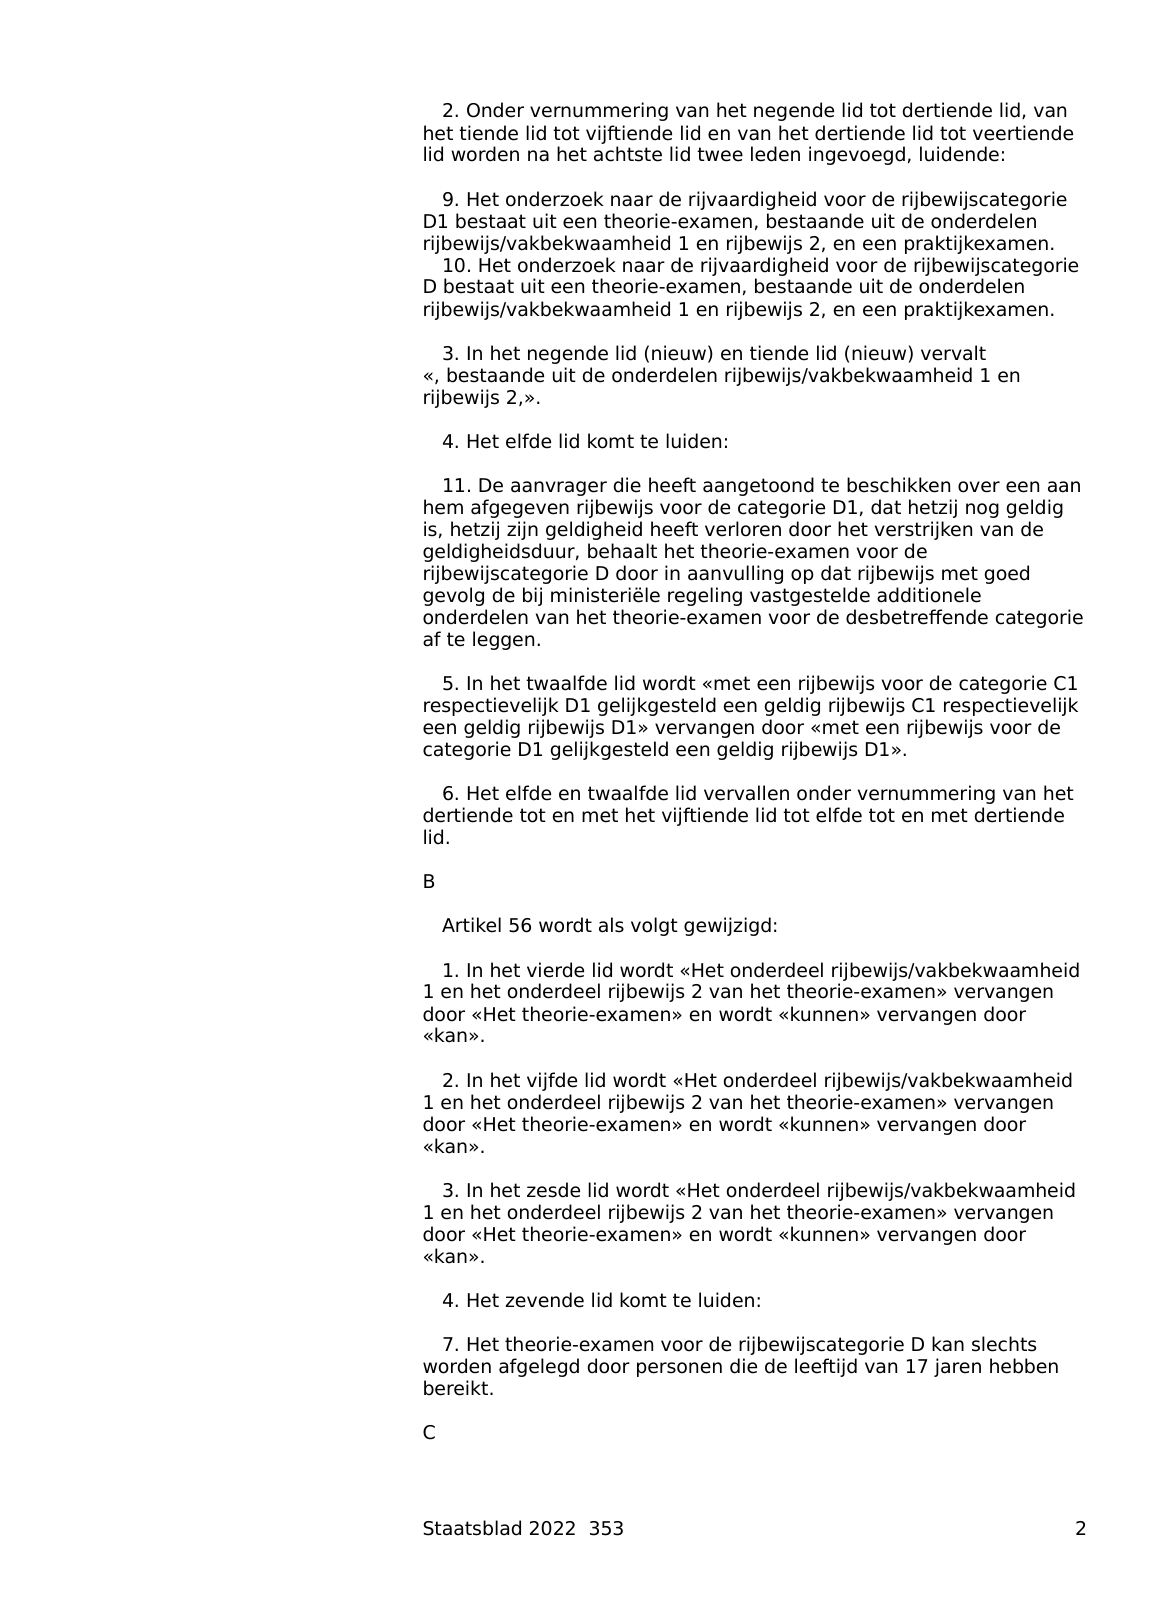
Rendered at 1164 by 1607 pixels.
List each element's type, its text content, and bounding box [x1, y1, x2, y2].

text 2. In het vijfde lid wordt «Het onderdeel rijbewijs/vakbekwaamheid 1 en het onderdeel rijbewijs 2 van het theorie-examen» vervangen door «Het theorie-examen» en wordt «kunnen» vervangen door «kan». [422, 1069, 1087, 1157]
text 7. Het theorie-examen voor de rijbewijscategorie D kan slechts worden afgelegd door personen die de leeftijd van 17 jaren hebben bereikt. [422, 1334, 1087, 1400]
text 11. De aanvrager die heeft aangetoond te beschikken over een aan hem afgegeven rijbewijs voor de categorie D1, dat hetzij nog geldig is, hetzij zijn geldigheid heeft verloren door het verstrijken van de geldigheidsduur, behaalt het theorie-examen voor de rijbewijscategorie D door in aanvulling op dat rijbewijs met goed gevolg de bij ministeriële regeling vastgestelde additionele onderdelen van het theorie-examen voor de desbetreffende categorie af te leggen. [422, 475, 1087, 651]
text 4. Het elfde lid komt te luiden: [422, 431, 1087, 453]
text 3. In het zesde lid wordt «Het onderdeel rijbewijs/vakbekwaamheid 1 en het onderdeel rijbewijs 2 van het theorie-examen» vervangen door «Het theorie-examen» en wordt «kunnen» vervangen door «kan». [422, 1180, 1087, 1268]
text 9. Het onderzoek naar de rijvaardigheid voor de rijbewijscategorie D1 bestaat uit een theorie-examen, bestaande uit de onderdelen rijbewijs/vakbekwaamheid 1 en rijbewijs 2, en een praktijkexamen. [422, 188, 1087, 254]
text Artikel 56 wordt als volgt gewijzigd: [422, 915, 1087, 937]
text 3. In het negende lid (nieuw) en tiende lid (nieuw) vervalt «, bestaande uit de onderdelen rijbewijs/vakbekwaamheid 1 en rijbewijs 2,». [422, 343, 1087, 408]
text C [422, 1422, 1087, 1444]
text B [422, 871, 1087, 893]
text 4. Het zevende lid komt te luiden: [422, 1290, 1087, 1312]
text 2. Onder vernummering van het negende lid tot dertiende lid, van het tiende lid tot vijftiende lid en van het dertiende lid tot veertiende lid worden na het achtste lid twee leden ingevoegd, luidende: [422, 100, 1087, 166]
text 6. Het elfde en twaalfde lid vervallen onder vernummering van het dertiende tot en met het vijftiende lid tot elfde tot en met dertiende lid. [422, 783, 1087, 849]
text 1. In het vierde lid wordt «Het onderdeel rijbewijs/vakbekwaamheid 1 en het onderdeel rijbewijs 2 van het theorie-examen» vervangen door «Het theorie-examen» en wordt «kunnen» vervangen door «kan». [422, 959, 1087, 1047]
text 5. In het twaalfde lid wordt «met een rijbewijs voor de categorie C1 respectievelijk D1 gelijkgesteld een geldig rijbewijs C1 respectievelijk een geldig rijbewijs D1» vervangen door «met een rijbewijs voor de categorie D1 gelijkgesteld een geldig rijbewijs D1». [422, 673, 1087, 761]
text 10. Het onderzoek naar de rijvaardigheid voor de rijbewijscategorie D bestaat uit een theorie-examen, bestaande uit de onderdelen rijbewijs/vakbekwaamheid 1 en rijbewijs 2, en een praktijkexamen. [422, 254, 1087, 320]
